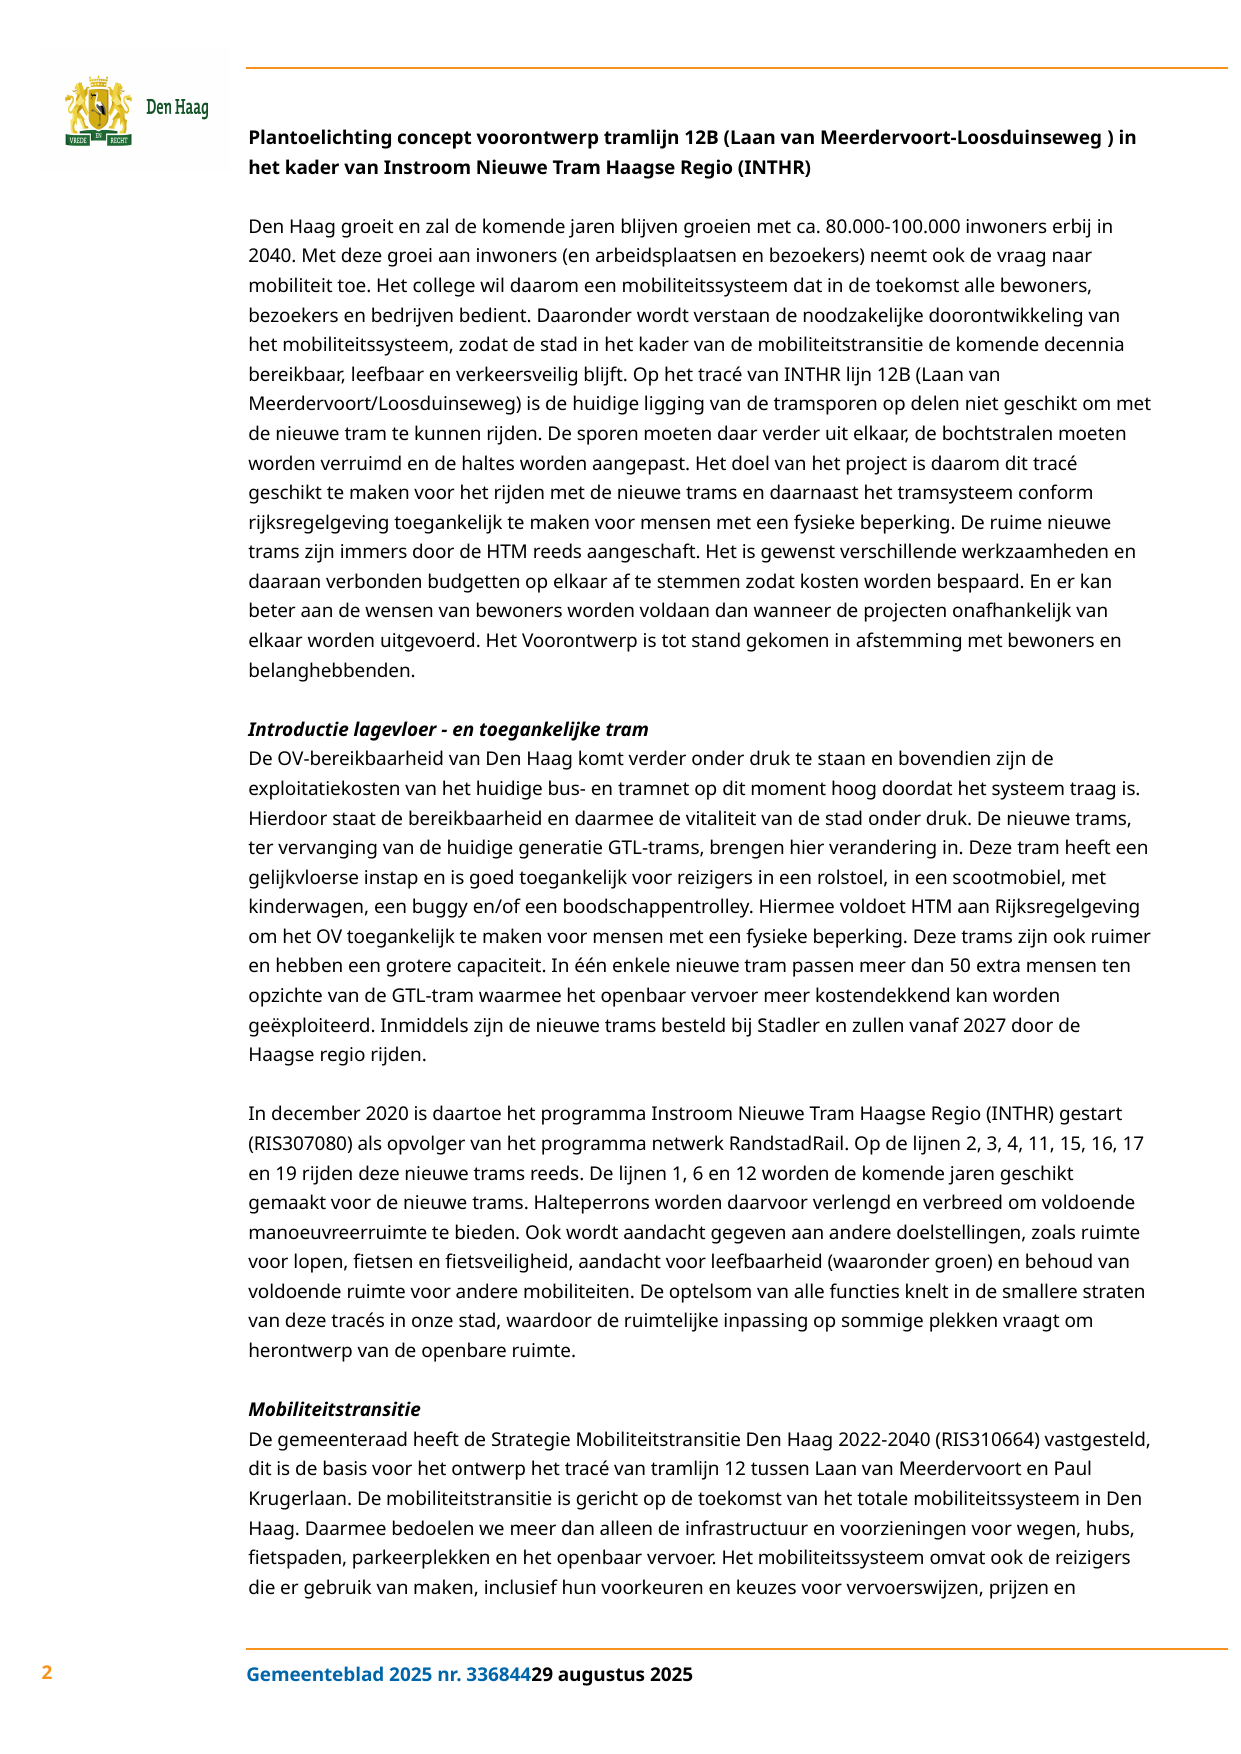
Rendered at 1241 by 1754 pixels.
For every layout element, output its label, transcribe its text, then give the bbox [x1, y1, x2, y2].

text De OV-bereikbaarheid van Den Haag komt verder onder druk te staan en bovendien zijn de exploitatiekosten van het huidige bus- en tramnet op dit moment hoog doordat het systeem traag is. Hierdoor staat de bereikbaarheid en daarmee de vitaliteit van de stad onder druk. De nieuwe trams, ter vervanging van de huidige generatie GTL-trams, brengen hier verandering in. Deze tram heeft een gelijkvloerse instap en is goed toegankelijk voor reizigers in een rolstoel, in een scootmobiel, met kinderwagen, een buggy en/of een boodschappentrolley. Hiermee voldoet HTM aan Rijksregelgeving om het OV toegankelijk te maken voor mensen met een fysieke beperking. Deze trams zijn ook ruimer en hebben een grotere capaciteit. In één enkele nieuwe tram passen meer dan 50 extra mensen ten opzichte van de GTL-tram waarmee het openbaar vervoer meer kostendekkend kan worden geëxploiteerd. Inmiddels zijn de nieuwe trams besteld bij Stadler en zullen vanaf 2027 door de Haagse regio rijden. [248, 746, 1152, 1067]
text Introductie lagevloer - en toegankelijke tram [248, 716, 1152, 742]
picture [41, 47, 231, 172]
text Plantoelichting concept voorontwerp tramlijn 12B (Laan van Meerdervoort-Loosduinseweg ) in het kader van Instroom Nieuwe Tram Haagse Regio (INTHR) ​ [248, 124, 1152, 180]
text Mobiliteitstransitie [248, 1396, 1152, 1422]
text De gemeenteraad heeft de Strategie Mobiliteitstransitie Den Haag 2022-2040 (RIS310664) vastgesteld, dit is de basis voor het ontwerp het tracé van tramlijn 12 tussen Laan van Meerdervoort en Paul Krugerlaan. De mobiliteitstransitie is gericht op de toekomst van het totale mobiliteitssysteem in Den Haag. Daarmee bedoelen we meer dan alleen de infrastructuur en voorzieningen voor wegen, hubs, fietspaden, parkeerplekken en het openbaar vervoer. Het mobiliteitssysteem omvat ook de reizigers die er gebruik van maken, inclusief hun voorkeuren en keuzes voor vervoerswijzen, prijzen en [248, 1426, 1152, 1600]
text In december 2020 is daartoe het programma Instroom Nieuwe Tram Haagse Regio (INTHR) gestart (RIS307080) als opvolger van het programma netwerk RandstadRail. Op de lijnen 2, 3, 4, 11, 15, 16, 17 en 19 rijden deze nieuwe trams reeds. De lijnen 1, 6 en 12 worden de komende jaren geschikt gemaakt voor de nieuwe trams. Halteperrons worden daarvoor verlengd en verbreed om voldoende manoeuvreerruimte te bieden. Ook wordt aandacht gegeven aan andere doelstellingen, zoals ruimte voor lopen, fietsen en fietsveiligheid, aandacht voor leefbaarheid (waaronder groen) en behoud van voldoende ruimte voor andere mobiliteiten. De optelsom van alle functies knelt in de smallere straten van deze tracés in onze stad, waardoor de ruimtelijke inpassing op sommige plekken vraagt om herontwerp van de openbare ruimte. [248, 1101, 1152, 1363]
text Den Haag groeit en zal de komende jaren blijven groeien met ca. 80.000-100.000 inwoners erbij in 2040. Met deze groei aan inwoners (en arbeidsplaatsen en bezoekers) neemt ook de vraag naar mobiliteit toe. Het college wil daarom een mobiliteitssysteem dat in de toekomst alle bewoners, bezoekers en bedrijven bedient. Daaronder wordt verstaan de noodzakelijke doorontwikkeling van het mobiliteitssysteem, zodat de stad in het kader van de mobiliteitstransitie de komende decennia bereikbaar, leefbaar en verkeersveilig blijft. Op het tracé van INTHR lijn 12B (Laan van Meerdervoort/Loosduinseweg) is de huidige ligging van de tramsporen op delen niet geschikt om met de nieuwe tram te kunnen rijden. De sporen moeten daar verder uit elkaar, de bochtstralen moeten worden verruimd en de haltes worden aangepast. Het doel van het project is daarom dit tracé geschikt te maken voor het rijden met de nieuwe trams en daarnaast het tramsysteem conform rijksregelgeving toegankelijk te maken voor mensen met een fysieke beperking. De ruime nieuwe trams zijn immers door de HTM reeds aangeschaft. Het is gewenst verschillende werkzaamheden en daaraan verbonden budgetten op elkaar af te stemmen zodat kosten worden bespaard. En er kan beter aan de wensen van bewoners worden voldaan dan wanneer de projecten onafhankelijk van elkaar worden uitgevoerd. Het Voorontwerp is tot stand gekomen in afstemming met bewoners en belanghebbenden. [248, 213, 1152, 683]
